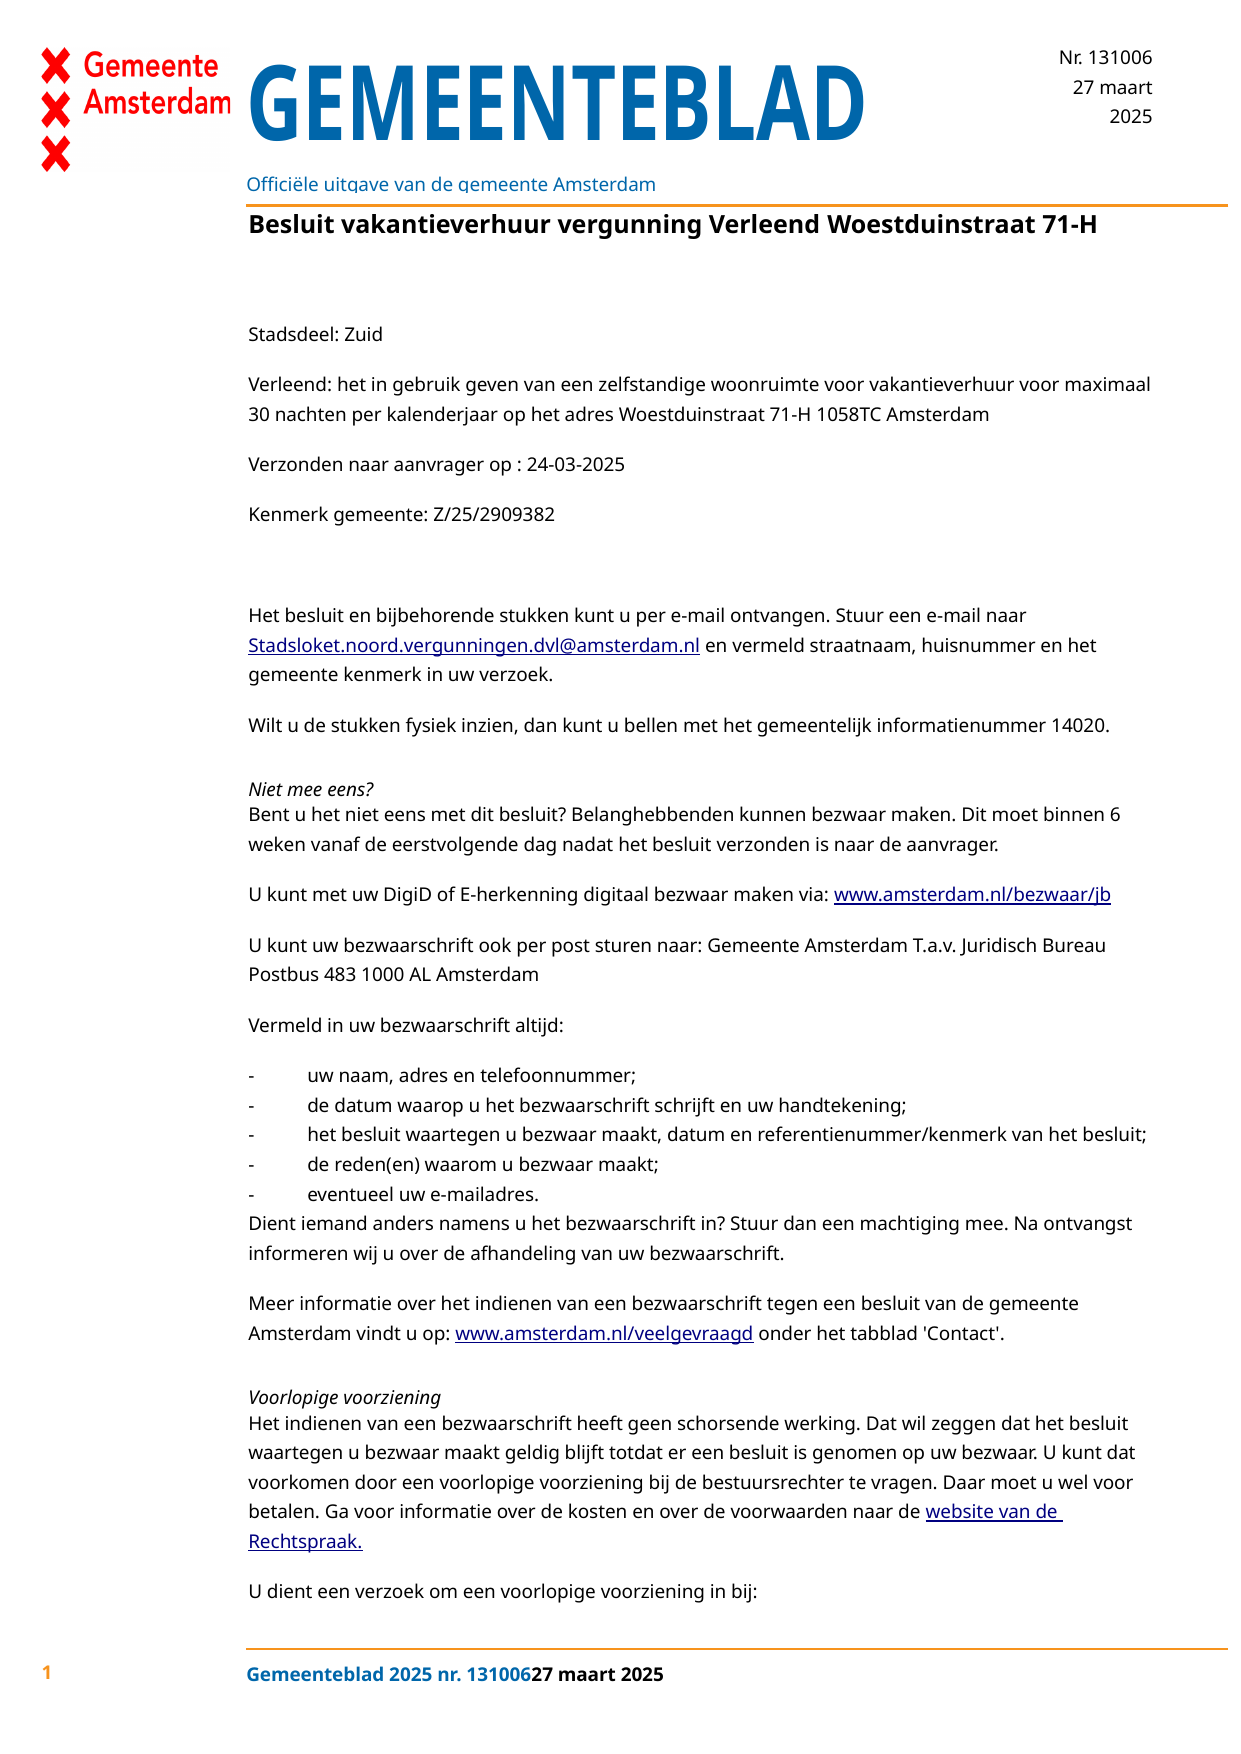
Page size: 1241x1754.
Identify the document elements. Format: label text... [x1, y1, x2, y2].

text Verleend: het in gebruik geven van een zelfstandige woonruimte voor vakantieverhuur voor maximaal 30 nachten per kalenderjaar op het adres Woestduinstraat 71-H 1058TC Amsterdam [248, 371, 1152, 426]
text Kenmerk gemeente: Z/25/2909382 [248, 502, 1152, 527]
text U dient een verzoek om een voorlopige voorziening in bij: [248, 1578, 1152, 1604]
list uw naam, adres en telefoonnummer; [248, 1062, 1152, 1088]
text Vermeld in uw bezwaarschrift altijd: [248, 1012, 1152, 1038]
text Het indienen van een bezwaarschrift heeft geen schorsende werking. Dat wil zeggen dat het besluit waartegen u bezwaar maakt geldig blijft totdat er een besluit is genomen op uw bezwaar. U kunt dat voorkomen door een voorlopige voorziening bij de bestuursrechter te vragen. Daar moet u wel voor betalen. Ga voor informatie over de kosten en over de voorwaarden naar de website van de Rechtspraak. [248, 1410, 1152, 1554]
text Niet mee eens? [248, 776, 1152, 802]
text Dient iemand anders namens u het bezwaarschrift in? Stuur dan een machtiging mee. Na ontvangst informeren wij u over de afhandeling van uw bezwaarschrift. [248, 1210, 1152, 1266]
text Het besluit en bijbehorende stukken kunt u per e-mail ontvangen. Stuur een e-mail naar Stadsloket.noord.vergunningen.dvl@amsterdam.nl en vermeld straatnaam, huisnummer en het gemeente kenmerk in uw verzoek. [248, 602, 1152, 687]
text Meer informatie over het indienen van een bezwaarschrift tegen een besluit van de gemeente Amsterdam vindt u op: www.amsterdam.nl/veelgevraagd onder het tabblad 'Contact'. [248, 1290, 1152, 1346]
text Bent u het niet eens met dit besluit? Belanghebbenden kunnen bezwaar maken. Dit moet binnen 6 weken vanaf de eerstvolgende dag nadat het besluit verzonden is naar de aanvrager. [248, 802, 1152, 857]
list de datum waarop u het bezwaarschrift schrijft en uw handtekening; [248, 1092, 1152, 1118]
text Voorlopige voorziening [248, 1384, 1152, 1410]
text U kunt uw bezwaarschrift ook per post sturen naar: Gemeente Amsterdam T.a.v. Juridisch Bureau Postbus 483 1000 AL Amsterdam [248, 932, 1152, 987]
list eventueel uw e-mailadres. [248, 1181, 1152, 1207]
list het besluit waartegen u bezwaar maakt, datum en referentienummer/kenmerk van het besluit; [248, 1122, 1152, 1147]
text Stadsdeel: Zuid [248, 321, 1152, 346]
text Wilt u de stukken fysiek inzien, dan kunt u bellen met het gemeentelijk informatienummer 14020. [248, 712, 1152, 738]
text Besluit vakantieverhuur vergunning Verleend Woestduinstraat 71-H [248, 207, 1152, 241]
text Verzonden naar aanvrager op : 24-03-2025 [248, 451, 1152, 477]
list de reden(en) waarom u bezwaar maakt; [248, 1151, 1152, 1177]
picture [41, 47, 231, 172]
text U kunt met uw DigiD of E-herkenning digitaal bezwaar maken via: www.amsterdam.nl/bezwaar/jb [248, 882, 1152, 907]
